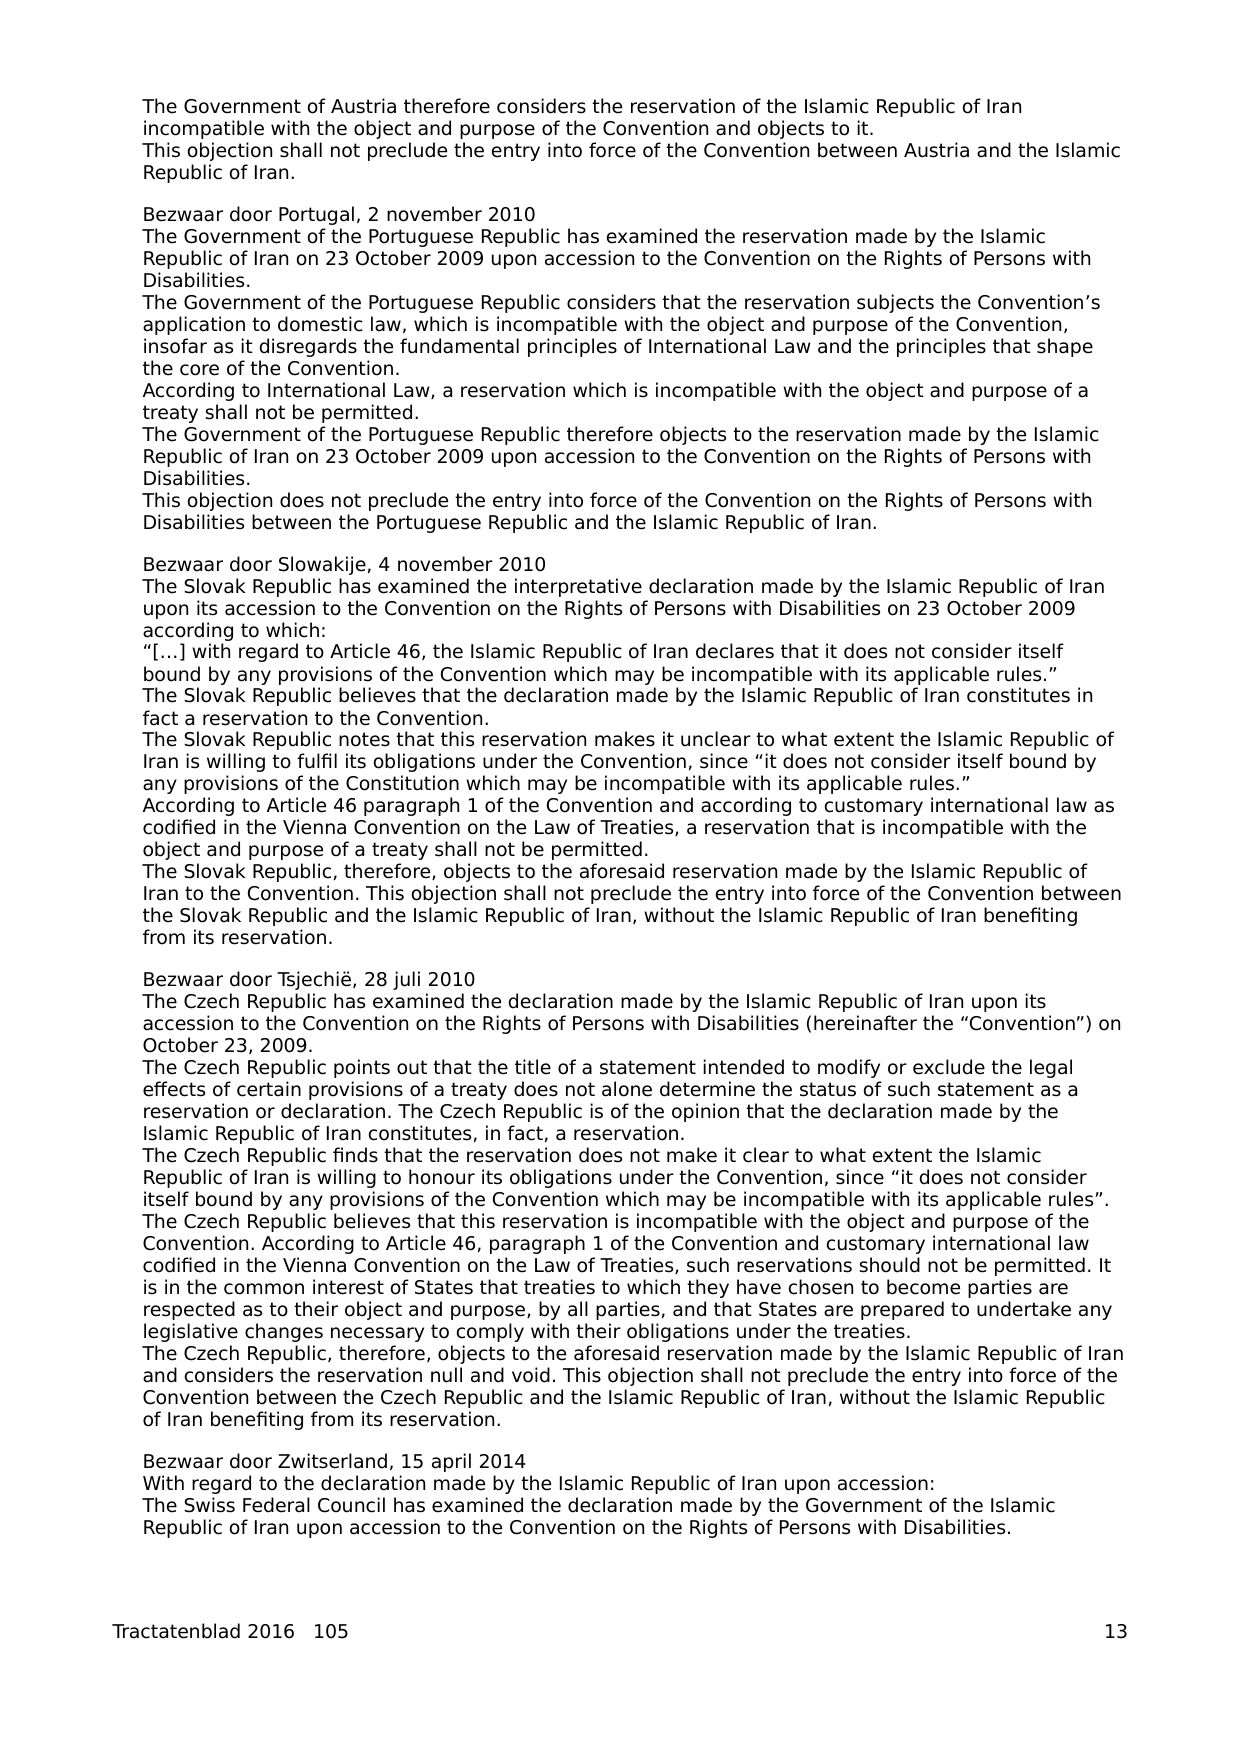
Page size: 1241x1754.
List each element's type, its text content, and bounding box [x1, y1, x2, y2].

text The Czech Republic, therefore, objects to the aforesaid reservation made by the Islamic Republic of Iran and considers the reservation null and void. This objection shall not preclude the entry into force of the Convention between the Czech Republic and the Islamic Republic of Iran, without the Islamic Republic of Iran benefiting from its reservation. [142, 1343, 1128, 1431]
text “[…] with regard to Article 46, the Islamic Republic of Iran declares that it does not consider itself bound by any provisions of the Convention which may be incompatible with its applicable rules.” [142, 641, 1128, 685]
text The Slovak Republic believes that the declaration made by the Islamic Republic of Iran constitutes in fact a reservation to the Convention. [142, 685, 1128, 729]
text The Government of Austria therefore considers the reservation of the Islamic Republic of Iran incompatible with the object and purpose of the Convention and objects to it. [142, 96, 1128, 140]
text The Government of the Portuguese Republic therefore objects to the reservation made by the Islamic Republic of Iran on 23 October 2009 upon accession to the Convention on the Rights of Persons with Disabilities. [142, 424, 1128, 489]
text With regard to the declaration made by the Islamic Republic of Iran upon accession: [142, 1473, 1128, 1495]
text According to International Law, a reservation which is incompatible with the object and purpose of a treaty shall not be permitted. [142, 380, 1128, 424]
text The Government of the Portuguese Republic considers that the reservation subjects the Convention’s application to domestic law, which is incompatible with the object and purpose of the Convention, insofar as it disregards the fundamental principles of International Law and the principles that shape the core of the Convention. [142, 292, 1128, 380]
text Bezwaar door Zwitserland, 15 april 2014 [142, 1451, 1128, 1473]
text The Czech Republic points out that the title of a statement intended to modify or exclude the legal effects of certain provisions of a treaty does not alone determine the status of such statement as a reservation or declaration. The Czech Republic is of the opinion that the declaration made by the Islamic Republic of Iran constitutes, in fact, a reservation. [142, 1057, 1128, 1145]
text The Slovak Republic has examined the interpretative declaration made by the Islamic Republic of Iran upon its accession to the Convention on the Rights of Persons with Disabilities on 23 October 2009 according to which: [142, 576, 1128, 641]
text According to Article 46 paragraph 1 of the Convention and according to customary international law as codified in the Vienna Convention on the Law of Treaties, a reservation that is incompatible with the object and purpose of a treaty shall not be permitted. [142, 795, 1128, 861]
text The Slovak Republic notes that this reservation makes it unclear to what extent the Islamic Republic of Iran is willing to fulfil its obligations under the Convention, since “it does not consider itself bound by any provisions of the Constitution which may be incompatible with its applicable rules.” [142, 729, 1128, 795]
text Bezwaar door Slowakije, 4 november 2010 [142, 553, 1128, 576]
text This objection does not preclude the entry into force of the Convention on the Rights of Persons with Disabilities between the Portuguese Republic and the Islamic Republic of Iran. [142, 489, 1128, 533]
text Bezwaar door Portugal, 2 november 2010 [142, 204, 1128, 226]
text The Czech Republic has examined the declaration made by the Islamic Republic of Iran upon its accession to the Convention on the Rights of Persons with Disabilities (hereinafter the “Convention”) on October 23, 2009. [142, 991, 1128, 1057]
text Bezwaar door Tsjechië, 28 juli 2010 [142, 969, 1128, 991]
text The Czech Republic finds that the reservation does not make it clear to what extent the Islamic Republic of Iran is willing to honour its obligations under the Convention, since “it does not consider itself bound by any provisions of the Convention which may be incompatible with its applicable rules”. [142, 1145, 1128, 1211]
text The Government of the Portuguese Republic has examined the reservation made by the Islamic Republic of Iran on 23 October 2009 upon accession to the Convention on the Rights of Persons with Disabilities. [142, 226, 1128, 292]
text The Czech Republic believes that this reservation is incompatible with the object and purpose of the Convention. According to Article 46, paragraph 1 of the Convention and customary international law codified in the Vienna Convention on the Law of Treaties, such reservations should not be permitted. It is in the common interest of States that treaties to which they have chosen to become parties are respected as to their object and purpose, by all parties, and that States are prepared to undertake any legislative changes necessary to comply with their obligations under the treaties. [142, 1211, 1128, 1343]
text The Slovak Republic, therefore, objects to the aforesaid reservation made by the Islamic Republic of Iran to the Convention. This objection shall not preclude the entry into force of the Convention between the Slovak Republic and the Islamic Republic of Iran, without the Islamic Republic of Iran benefiting from its reservation. [142, 861, 1128, 949]
text The Swiss Federal Council has examined the declaration made by the Government of the Islamic Republic of Iran upon accession to the Convention on the Rights of Persons with Disabilities. [142, 1495, 1128, 1539]
text This objection shall not preclude the entry into force of the Convention between Austria and the Islamic Republic of Iran. [142, 140, 1128, 184]
